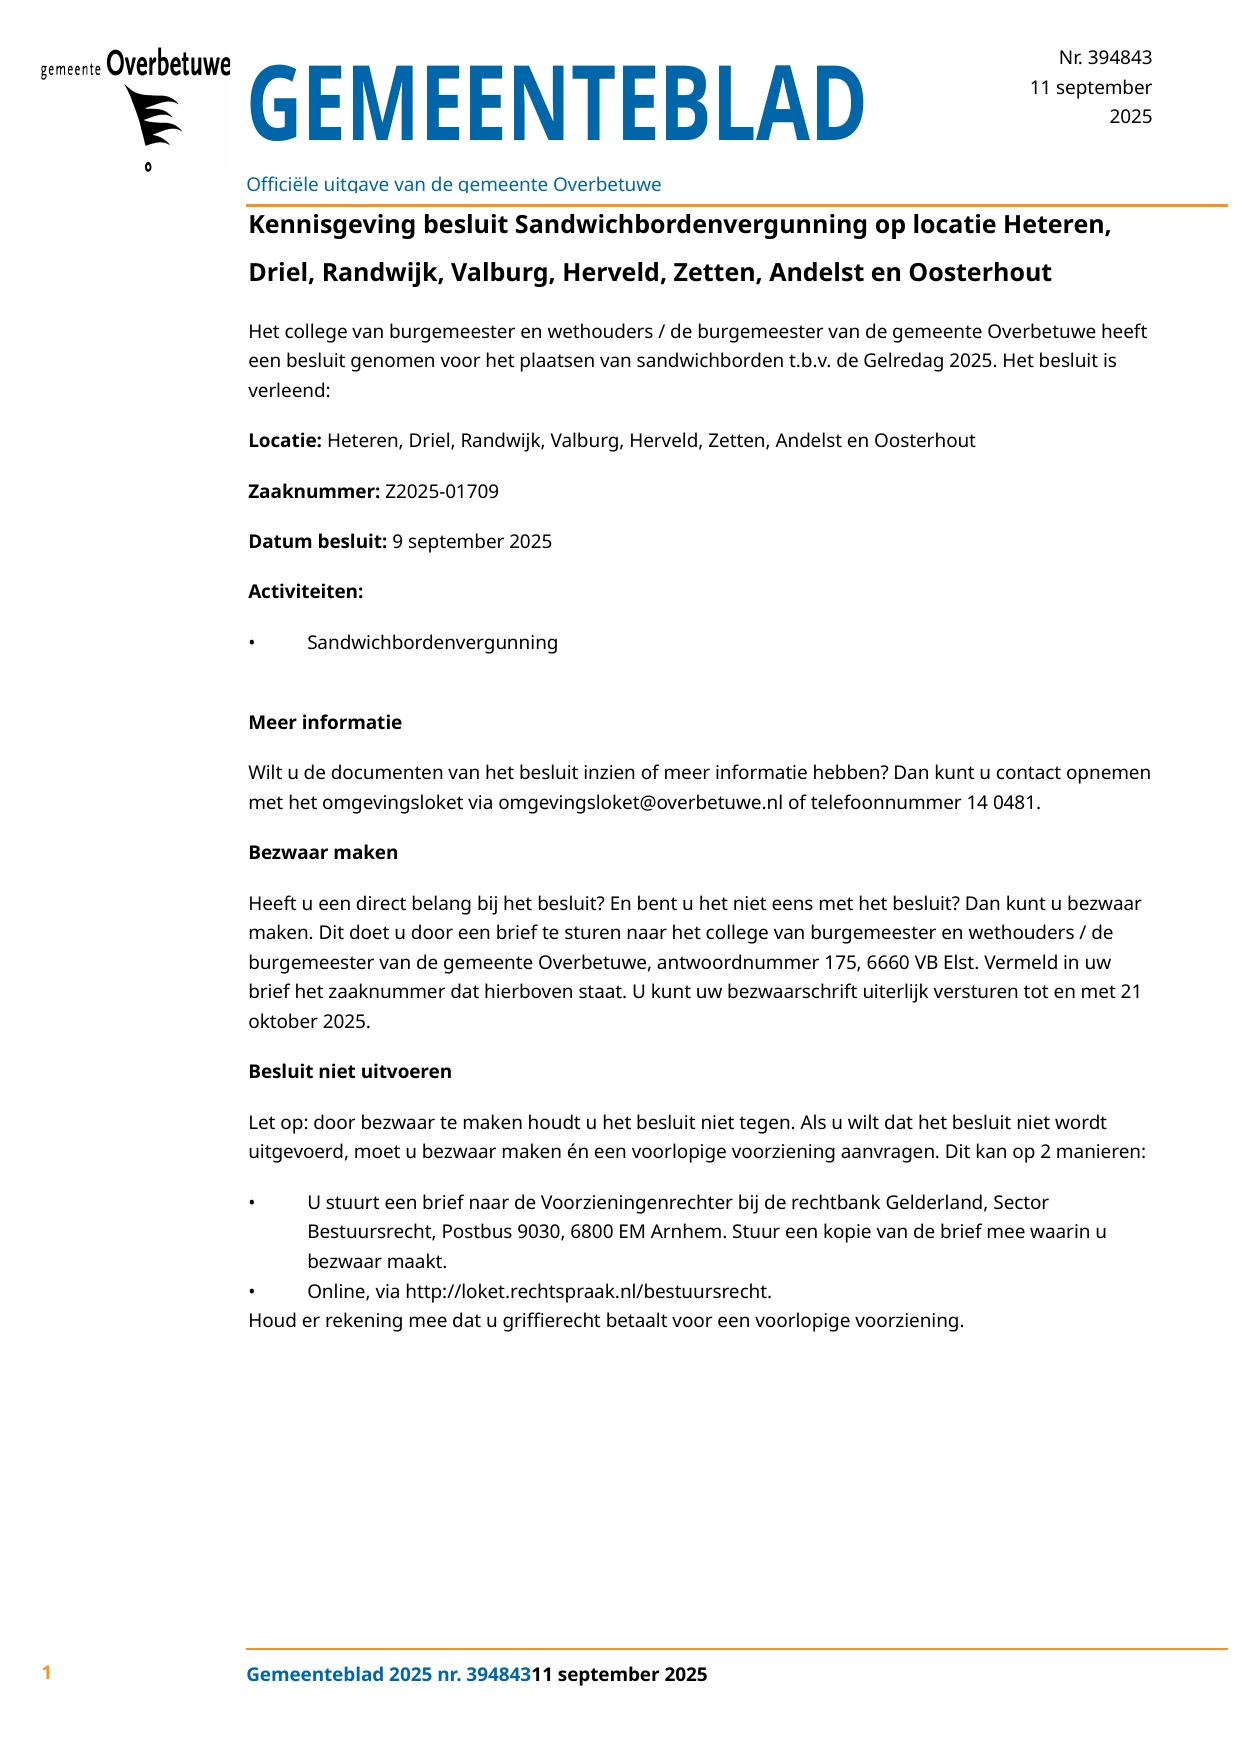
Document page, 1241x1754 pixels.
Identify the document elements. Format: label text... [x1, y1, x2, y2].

text Bezwaar maken [248, 839, 1152, 865]
text Houd er rekening mee dat u griffierecht betaalt voor een voorlopige voorziening. [248, 1307, 1152, 1333]
text Heeft u een direct belang bij het besluit? En bent u het niet eens met het besluit? Dan kunt u bezwaar maken. Dit doet u door een brief te sturen naar het college van burgemeester en wethouders / de burgemeester van de gemeente Overbetuwe, antwoordnummer 175, 6660 VB Elst. Vermeld in uw brief het zaaknummer dat hierboven staat. U kunt uw bezwaarschrift uiterlijk versturen tot en met 21 oktober 2025. [248, 890, 1152, 1034]
text Besluit niet uitvoeren [248, 1059, 1152, 1084]
text Let op: door bezwaar te maken houdt u het besluit niet tegen. Als u wilt dat het besluit niet wordt uitgevoerd, moet u bezwaar maken én een voorlopige voorziening aanvragen. Dit kan op 2 manieren: [248, 1109, 1152, 1164]
list U stuurt een brief naar de Voorzieningenrechter bij de rechtbank Gelderland, Sector Bestuursrecht, Postbus 9030, 6800 EM Arnhem. Stuur een kopie van de brief mee waarin u bezwaar maakt. [248, 1189, 1152, 1274]
text Wilt u de documenten van het besluit inzien of meer informatie hebben? Dan kunt u contact opnemen met het omgevingsloket via omgevingsloket@overbetuwe.nl of telefoonnummer 14 0481. [248, 759, 1152, 815]
list Online, via http://loket.rechtspraak.nl/bestuursrecht. [248, 1278, 1152, 1304]
text Meer informatie [248, 709, 1152, 735]
text Locatie: Heteren, Driel, Randwijk, Valburg, Herveld, Zetten, Andelst en Oosterhout [248, 427, 1152, 453]
picture [41, 47, 231, 172]
list Sandwichbordenvergunning [248, 629, 1152, 655]
text Datum besluit: 9 september 2025 [248, 528, 1152, 554]
text Het college van burgemeester en wethouders / de burgemeester van de gemeente Overbetuwe heeft een besluit genomen voor het plaatsen van sandwichborden t.b.v. de Gelredag 2025. Het besluit is verleend: [248, 318, 1152, 403]
text Zaaknummer: Z2025-01709 [248, 478, 1152, 504]
text Activiteiten: [248, 579, 1152, 604]
text Kennisgeving besluit Sandwichbordenvergunning op locatie Heteren, Driel, Randwijk, Valburg, Herveld, Zetten, Andelst en Oosterhout [248, 207, 1152, 288]
